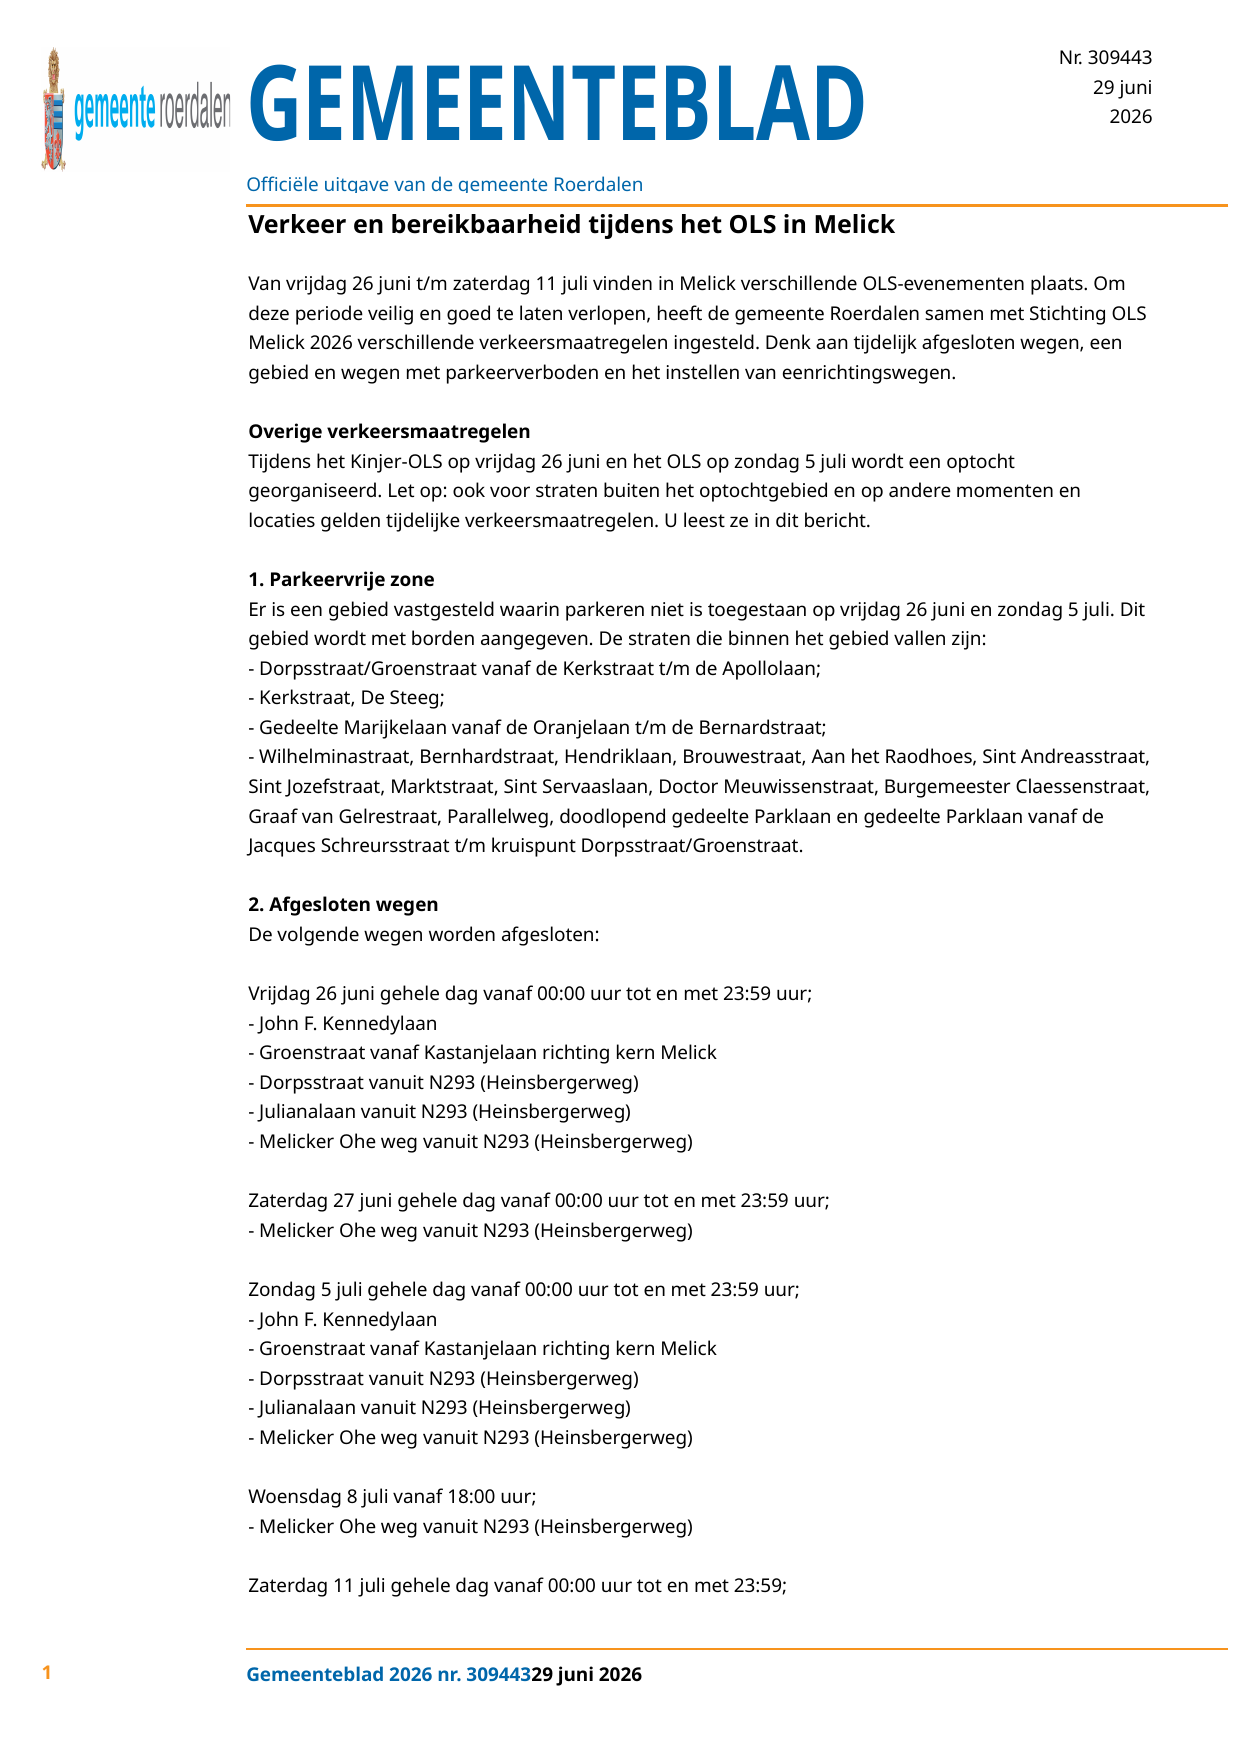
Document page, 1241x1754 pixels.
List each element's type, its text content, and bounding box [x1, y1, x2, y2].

text - Julianalaan vanuit N293 (Heinsbergerweg) [248, 1394, 1152, 1420]
text Zaterdag 27 juni gehele dag vanaf 00:00 uur tot en met 23:59 uur; [248, 1187, 1152, 1213]
text Zondag 5 juli gehele dag vanaf 00:00 uur tot en met 23:59 uur; [248, 1276, 1152, 1302]
text Tijdens het Kinjer-OLS op vrijdag 26 juni en het OLS op zondag 5 juli wordt een optocht georganiseerd. Let op: ook voor straten buiten het optochtgebied en op andere momenten en locaties gelden tijdelijke verkeersmaatregelen. U leest ze in dit bericht. [248, 448, 1152, 533]
text 1. Parkeervrije zone [248, 566, 1152, 592]
text - Melicker Ohe weg vanuit N293 (Heinsbergerweg) [248, 1217, 1152, 1243]
text - Dorpsstraat vanuit N293 (Heinsbergerweg) [248, 1365, 1152, 1391]
text Verkeer en bereikbaarheid tijdens het OLS in Melick [248, 207, 1152, 241]
text - Wilhelminastraat, Bernhardstraat, Hendriklaan, Brouwestraat, Aan het Raodhoes, Sint Andreasstraat, Sint Jozefstraat, Marktstraat, Sint Servaaslaan, Doctor Meuwissenstraat, Burgemeester Claessenstraat, Graaf van Gelrestraat, Parallelweg, doodlopend gedeelte Parklaan en gedeelte Parklaan vanaf de Jacques Schreursstraat t/m kruispunt Dorpsstraat/Groenstraat. [248, 744, 1152, 858]
text - Groenstraat vanaf Kastanjelaan richting kern Melick [248, 1335, 1152, 1361]
text - Julianalaan vanuit N293 (Heinsbergerweg) [248, 1099, 1152, 1124]
text Overige verkeersmaatregelen [248, 418, 1152, 444]
text 2. Afgesloten wegen [248, 892, 1152, 917]
text - Gedeelte Marijkelaan vanaf de Oranjelaan t/m de Bernardstraat; [248, 714, 1152, 740]
text - Melicker Ohe weg vanuit N293 (Heinsbergerweg) [248, 1128, 1152, 1154]
picture [41, 47, 231, 172]
text - Melicker Ohe weg vanuit N293 (Heinsbergerweg) [248, 1513, 1152, 1538]
text Van vrijdag 26 juni t/m zaterdag 11 juli vinden in Melick verschillende OLS-evenementen plaats. Om deze periode veilig en goed te laten verlopen, heeft de gemeente Roerdalen samen met Stichting OLS Melick 2026 verschillende verkeersmaatregelen ingesteld. Denk aan tijdelijk afgesloten wegen, een gebied en wegen met parkeerverboden en het instellen van eenrichtingswegen. [248, 270, 1152, 385]
text - Dorpsstraat/Groenstraat vanaf de Kerkstraat t/m de Apollolaan; [248, 655, 1152, 681]
text Zaterdag 11 juli gehele dag vanaf 00:00 uur tot en met 23:59; [248, 1572, 1152, 1598]
text - Groenstraat vanaf Kastanjelaan richting kern Melick [248, 1039, 1152, 1065]
text - Kerkstraat, De Steeg; [248, 684, 1152, 710]
text - John F. Kennedylaan [248, 1306, 1152, 1331]
text Vrijdag 26 juni gehele dag vanaf 00:00 uur tot en met 23:59 uur; [248, 980, 1152, 1006]
text Woensdag 8 juli vanaf 18:00 uur; [248, 1483, 1152, 1509]
text - John F. Kennedylaan [248, 1010, 1152, 1036]
text De volgende wegen worden afgesloten: [248, 921, 1152, 947]
text - Melicker Ohe weg vanuit N293 (Heinsbergerweg) [248, 1424, 1152, 1450]
text - Dorpsstraat vanuit N293 (Heinsbergerweg) [248, 1069, 1152, 1095]
text Er is een gebied vastgesteld waarin parkeren niet is toegestaan op vrijdag 26 juni en zondag 5 juli. Dit gebied wordt met borden aangegeven. De straten die binnen het gebied vallen zijn: [248, 596, 1152, 651]
